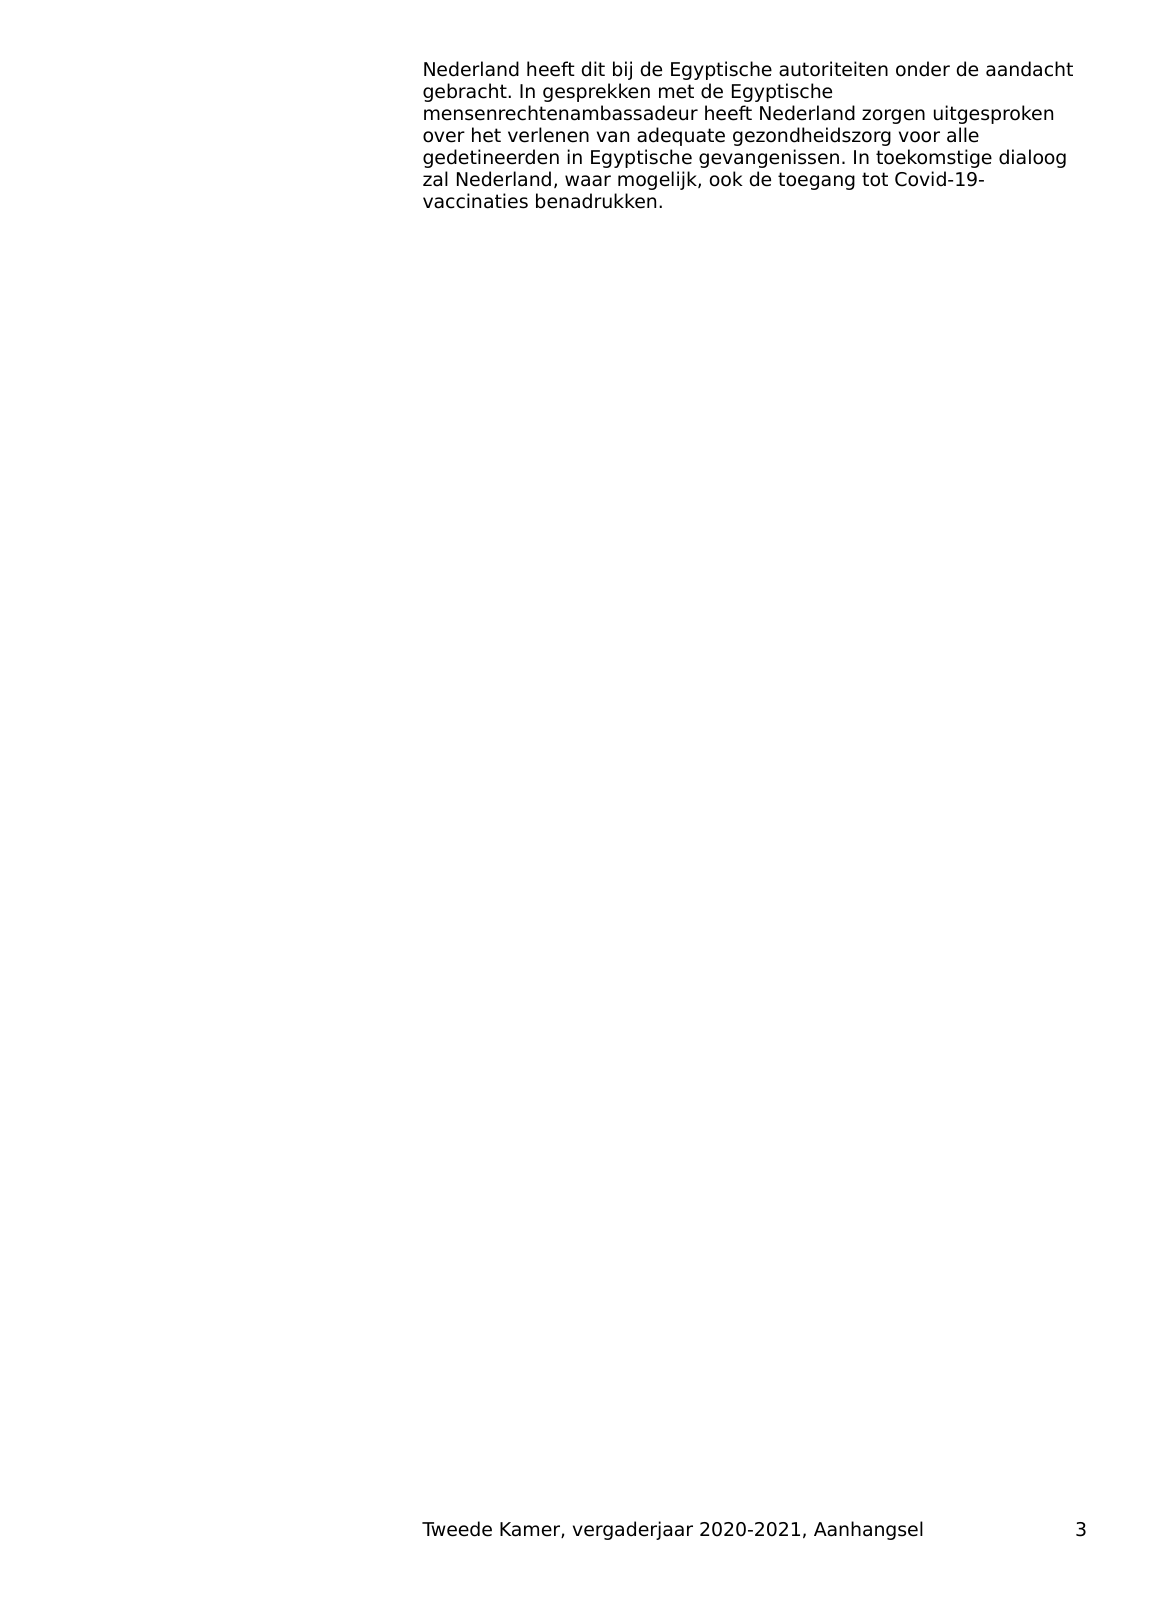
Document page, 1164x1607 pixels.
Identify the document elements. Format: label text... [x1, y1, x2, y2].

text Nederland heeft dit bij de Egyptische autoriteiten onder de aandacht gebracht. In gesprekken met de Egyptische mensenrechtenambassadeur heeft Nederland zorgen uitgesproken over het verlenen van adequate gezondheidszorg voor alle gedetineerden in Egyptische gevangenissen. In toekomstige dialoog zal Nederland, waar mogelijk, ook de toegang tot Covid-19-vaccinaties benadrukken. [422, 59, 1087, 213]
